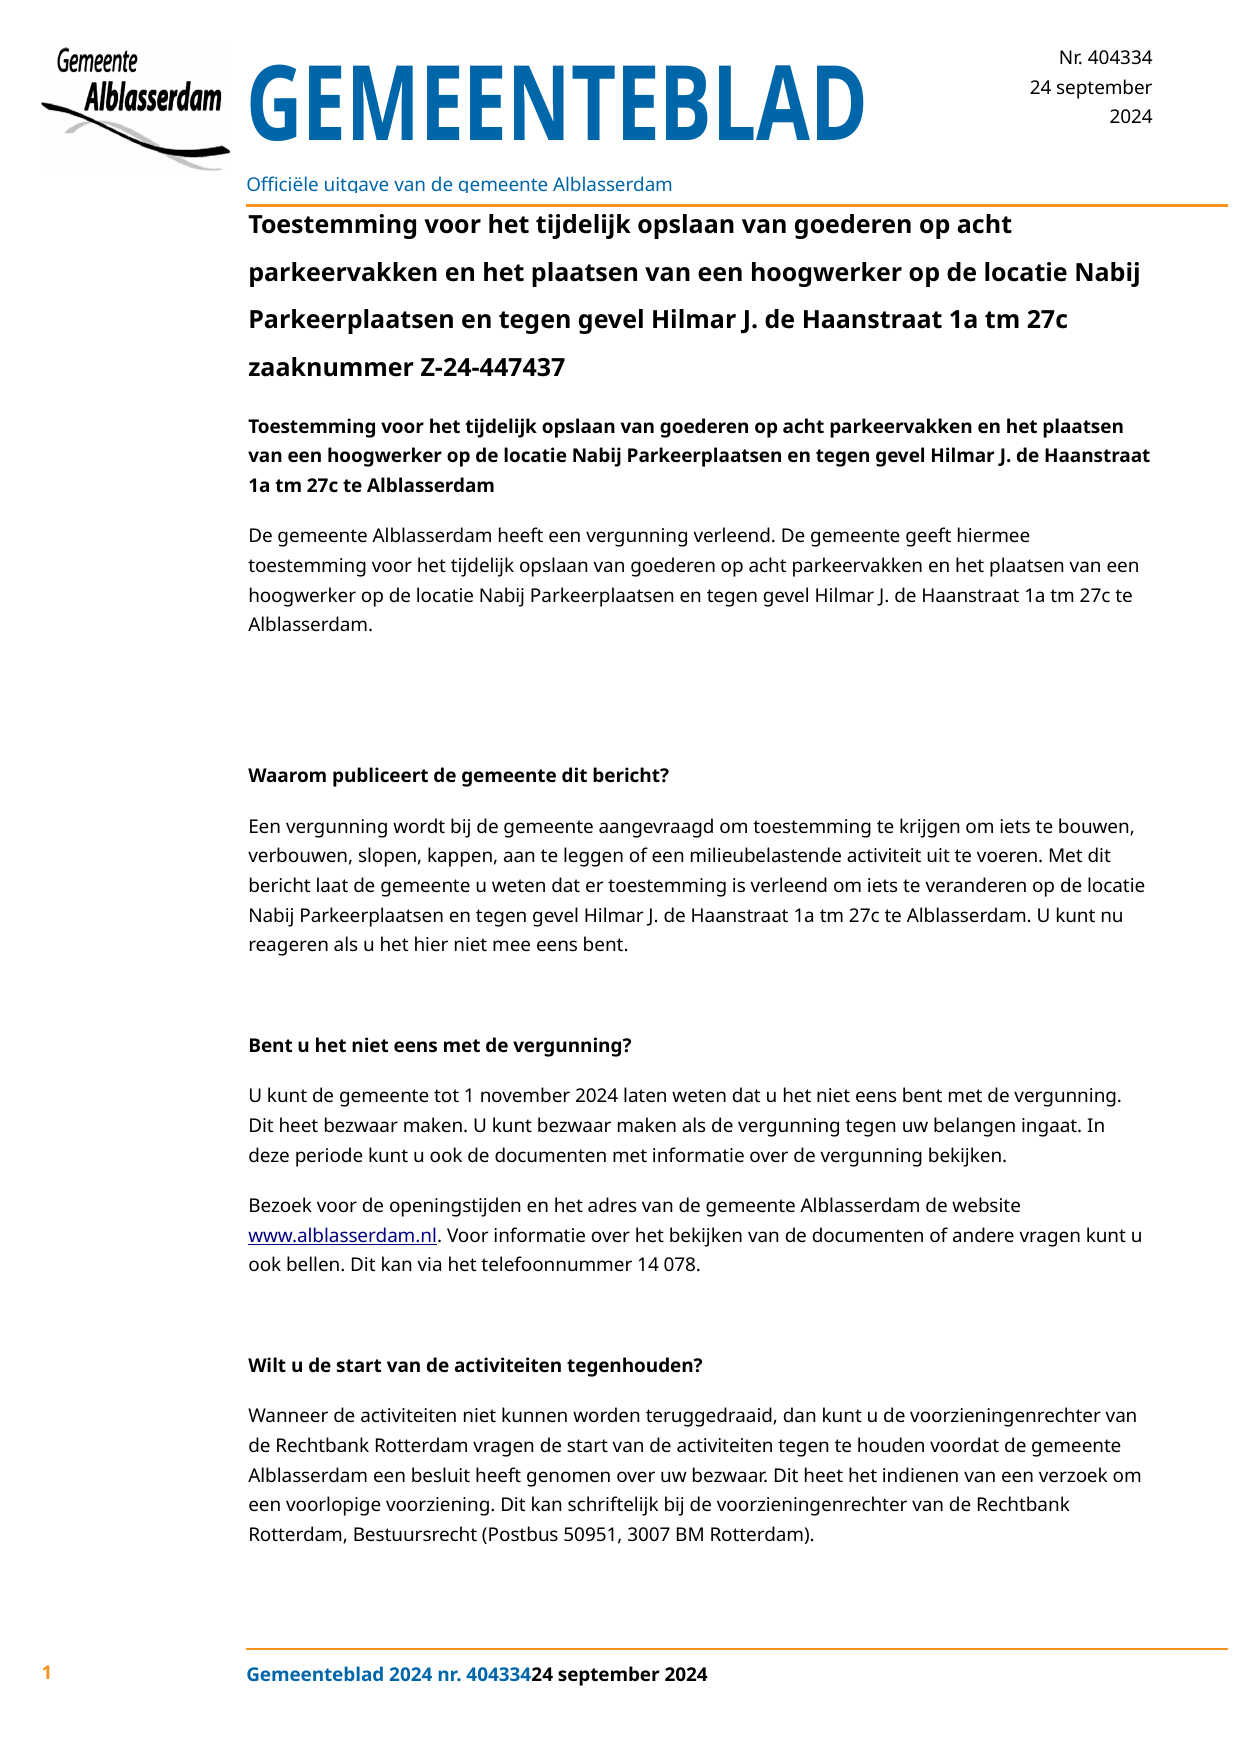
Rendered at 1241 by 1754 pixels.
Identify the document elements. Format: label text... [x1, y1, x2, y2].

text Toestemming voor het tijdelijk opslaan van goederen op acht parkeervakken en het plaatsen van een hoogwerker op de locatie Nabij Parkeerplaatsen en tegen gevel Hilmar J. de Haanstraat 1a tm 27c zaaknummer Z-24-447437 [248, 207, 1152, 384]
text Toestemming voor het tijdelijk opslaan van goederen op acht parkeervakken en het plaatsen van een hoogwerker op de locatie Nabij Parkeerplaatsen en tegen gevel Hilmar J. de Haanstraat 1a tm 27c te Alblasserdam [248, 413, 1152, 498]
text De gemeente Alblasserdam heeft een vergunning verleend. De gemeente geeft hiermee toestemming voor het tijdelijk opslaan van goederen op acht parkeervakken en het plaatsen van een hoogwerker op de locatie Nabij Parkeerplaatsen en tegen gevel Hilmar J. de Haanstraat 1a tm 27c te Alblasserdam. [248, 523, 1152, 637]
text U kunt de gemeente tot 1 november 2024 laten weten dat u het niet eens bent met de vergunning. Dit heet bezwaar maken. U kunt bezwaar maken als de vergunning tegen uw belangen ingaat. In deze periode kunt u ook de documenten met informatie over de vergunning bekijken. [248, 1083, 1152, 1168]
picture [41, 47, 231, 172]
text Een vergunning wordt bij de gemeente aangevraagd om toestemming te krijgen om iets te bouwen, verbouwen, slopen, kappen, aan te leggen of een milieubelastende activiteit uit te voeren. Met dit bericht laat de gemeente u weten dat er toestemming is verleend om iets te veranderen op de locatie Nabij Parkeerplaatsen en tegen gevel Hilmar J. de Haanstraat 1a tm 27c te Alblasserdam. U kunt nu reageren als u het hier niet mee eens bent. [248, 813, 1152, 957]
text Wanneer de activiteiten niet kunnen worden teruggedraaid, dan kunt u de voorzieningenrechter van de Rechtbank Rotterdam vragen de start van de activiteiten tegen te houden voordat de gemeente Alblasserdam een besluit heeft genomen over uw bezwaar. Dit heet het indienen van een verzoek om een voorlopige voorziening. Dit kan schriftelijk bij de voorzieningenrechter van de Rechtbank Rotterdam, Bestuursrecht (Postbus 50951, 3007 BM Rotterdam). [248, 1403, 1152, 1547]
text Wilt u de start van de activiteiten tegenhouden? [248, 1352, 1152, 1378]
text Bezoek voor de openingstijden en het adres van de gemeente Alblasserdam de website www.alblasserdam.nl. Voor informatie over het bekijken van de documenten of andere vragen kunt u ook bellen. Dit kan via het telefoonnummer 14 078. [248, 1192, 1152, 1277]
text Waarom publiceert de gemeente dit bericht? [248, 763, 1152, 788]
text Bent u het niet eens met de vergunning? [248, 1032, 1152, 1058]
